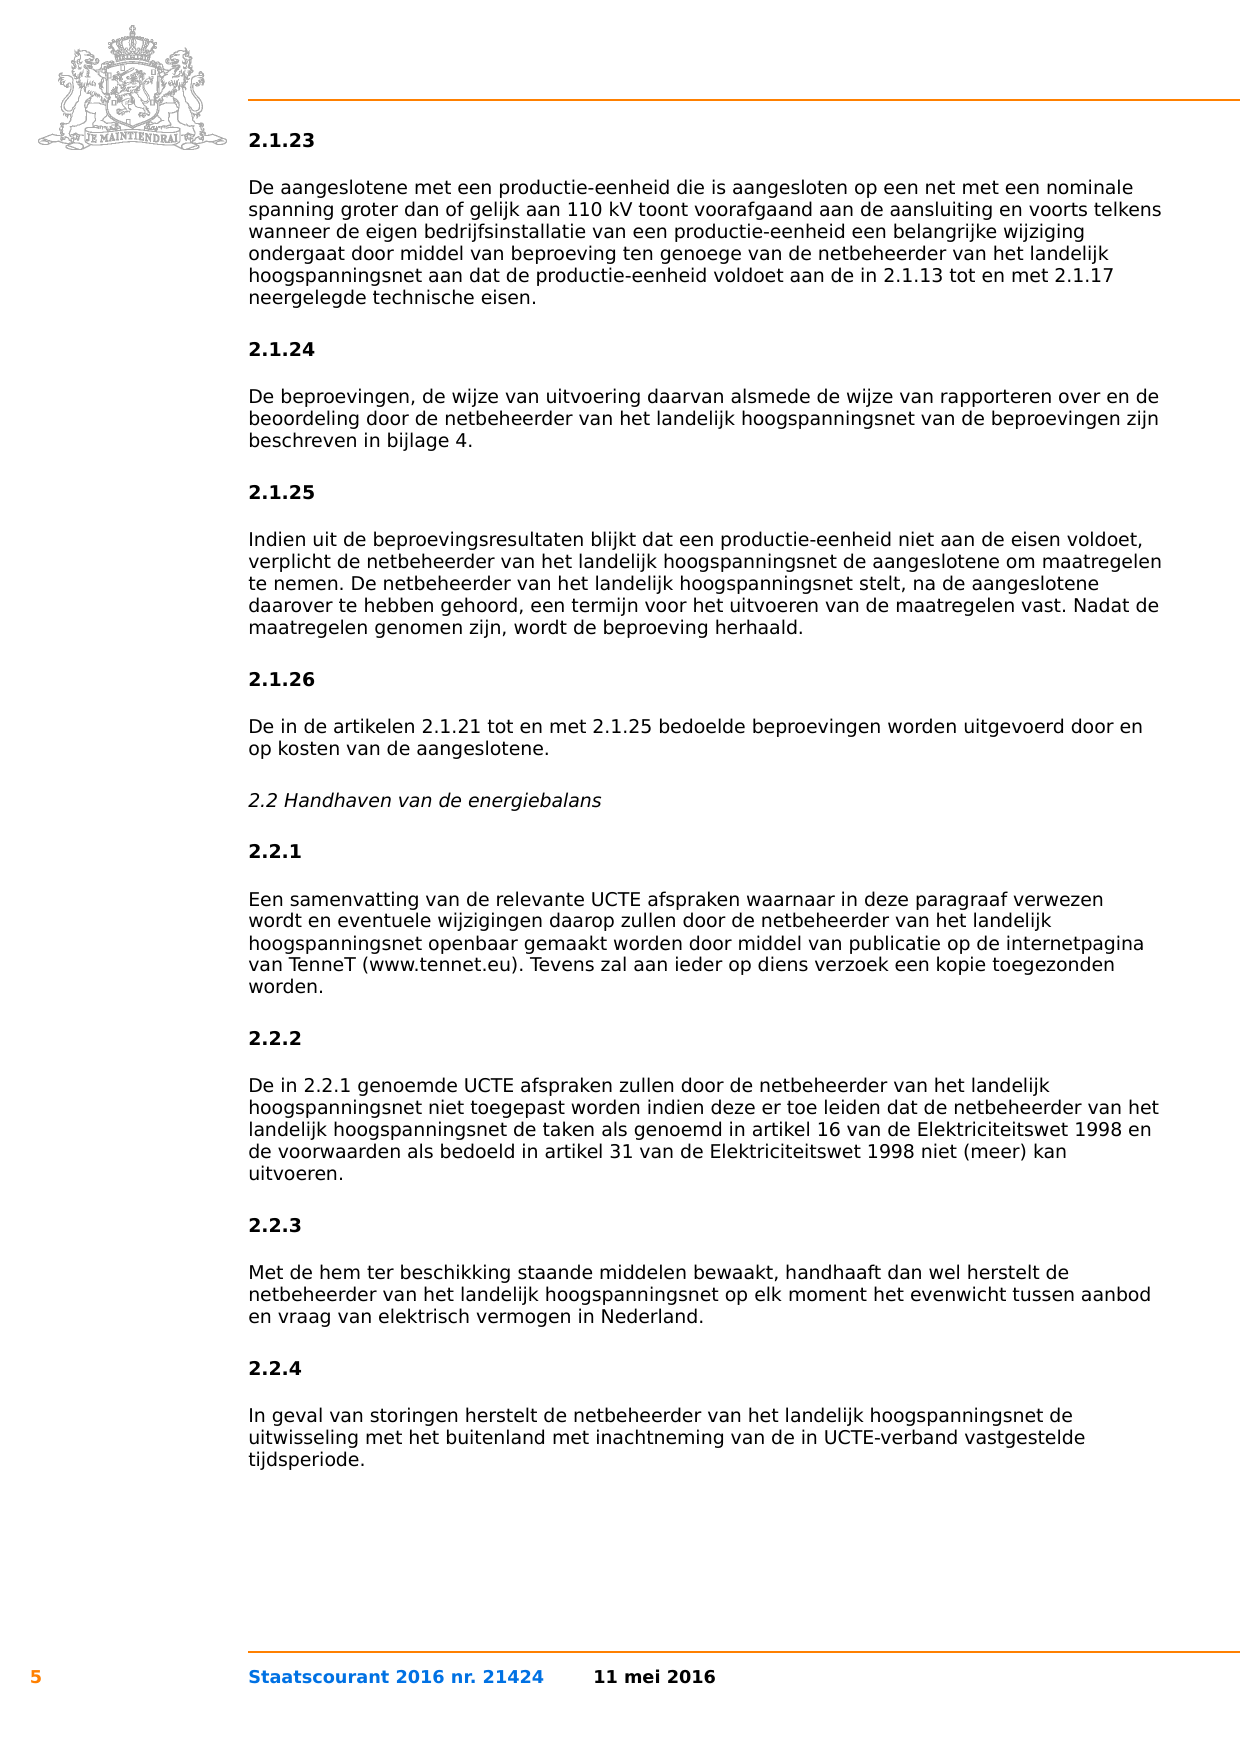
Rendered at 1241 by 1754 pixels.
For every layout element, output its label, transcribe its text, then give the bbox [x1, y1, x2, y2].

text Een samenvatting van de relevante UCTE afspraken waarnaar in deze paragraaf verwezen wordt en eventuele wijzigingen daarop zullen door de netbeheerder van het landelijk hoogspanningsnet openbaar gemaakt worden door middel van publicatie op de internetpagina van TenneT (www.tennet.eu). Tevens zal aan ieder op diens verzoek een kopie toegezonden worden. [248, 888, 1163, 998]
subtitle 2.2.3 [248, 1215, 1163, 1237]
subtitle 2.2.1 [248, 841, 1163, 863]
picture [38, 25, 227, 150]
text De in de artikelen 2.1.21 tot en met 2.1.25 bedoelde beproevingen worden uitgevoerd door en op kosten van de aangeslotene. [248, 716, 1163, 759]
subtitle 2.2.4 [248, 1358, 1163, 1380]
subtitle 2.1.25 [248, 482, 1163, 504]
text De in 2.2.1 genoemde UCTE afspraken zullen door de netbeheerder van het landelijk hoogspanningsnet niet toegepast worden indien deze er toe leiden dat de netbeheerder van het landelijk hoogspanningsnet de taken als genoemd in artikel 16 van de Elektriciteitswet 1998 en de voorwaarden als bedoeld in artikel 31 van de Elektriciteitswet 1998 niet (meer) kan uitvoeren. [248, 1075, 1163, 1185]
text De beproevingen, de wijze van uitvoering daarvan alsmede de wijze van rapporteren over en de beoordeling door de netbeheerder van het landelijk hoogspanningsnet van de beproevingen zijn beschreven in bijlage 4. [248, 386, 1163, 452]
subtitle 2.2 Handhaven van de energiebalans [248, 789, 1163, 811]
text De aangeslotene met een productie-eenheid die is aangesloten op een net met een nominale spanning groter dan of gelijk aan 110 kV toont voorafgaand aan de aansluiting en voorts telkens wanneer de eigen bedrijfsinstallatie van een productie-eenheid een belangrijke wijziging ondergaat door middel van beproeving ten genoege van de netbeheerder van het landelijk hoogspanningsnet aan dat de productie-eenheid voldoet aan de in 2.1.13 tot en met 2.1.17 neergelegde technische eisen. [248, 177, 1163, 309]
text In geval van storingen herstelt de netbeheerder van het landelijk hoogspanningsnet de uitwisseling met het buitenland met inachtneming van de in UCTE-verband vastgestelde tijdsperiode. [248, 1405, 1163, 1471]
subtitle 2.1.26 [248, 668, 1163, 691]
subtitle 2.1.24 [248, 339, 1163, 361]
text Indien uit de beproevingsresultaten blijkt dat een productie-eenheid niet aan de eisen voldoet, verplicht de netbeheerder van het landelijk hoogspanningsnet de aangeslotene om maatregelen te nemen. De netbeheerder van het landelijk hoogspanningsnet stelt, na de aangeslotene daarover te hebben gehoord, een termijn voor het uitvoeren van de maatregelen vast. Nadat de maatregelen genomen zijn, wordt de beproeving herhaald. [248, 529, 1163, 638]
text Met de hem ter beschikking staande middelen bewaakt, handhaaft dan wel herstelt de netbeheerder van het landelijk hoogspanningsnet op elk moment het evenwicht tussen aanbod en vraag van elektrisch vermogen in Nederland. [248, 1262, 1163, 1328]
subtitle 2.2.2 [248, 1028, 1163, 1050]
subtitle 2.1.23 [248, 130, 1163, 152]
